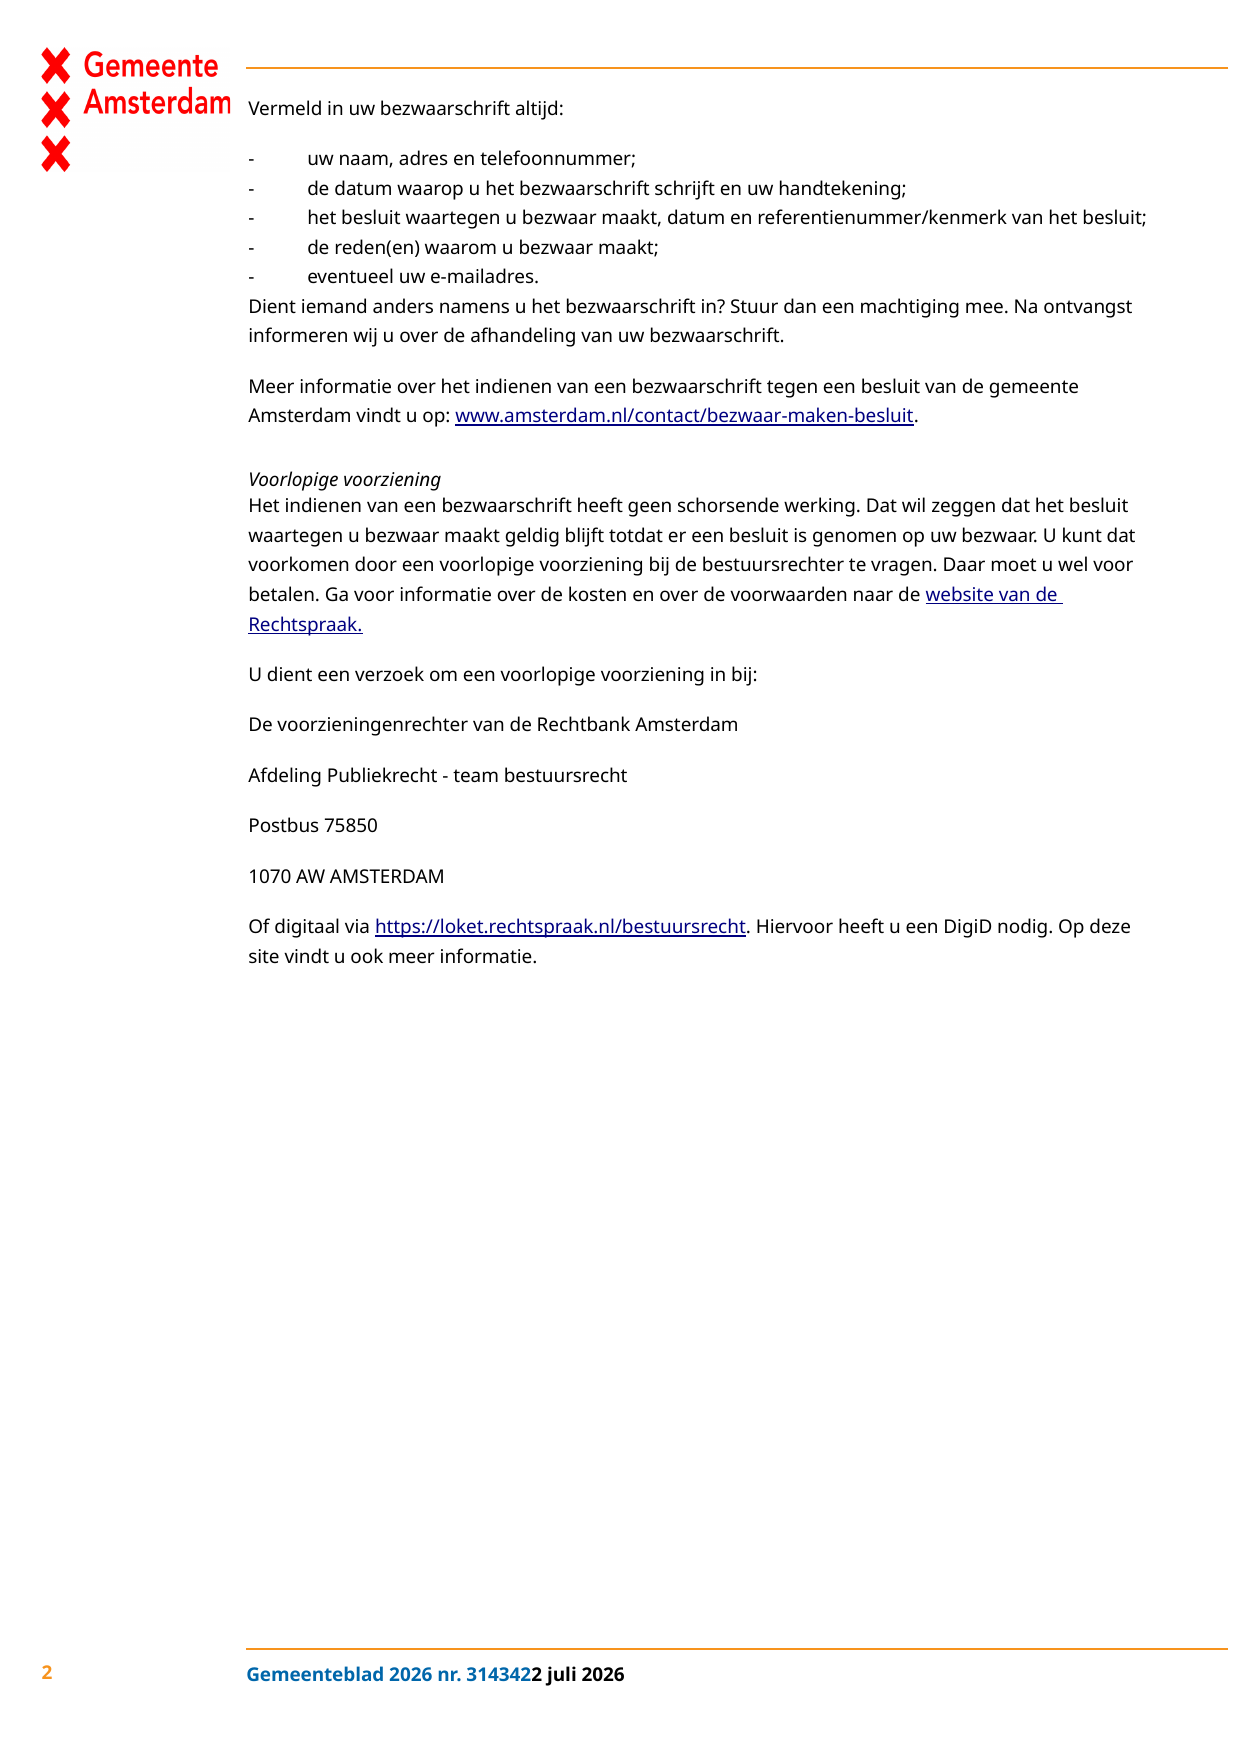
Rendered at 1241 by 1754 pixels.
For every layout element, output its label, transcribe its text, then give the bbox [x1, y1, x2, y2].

text 1070 AW AMSTERDAM [248, 863, 1152, 888]
text Het indienen van een bezwaarschrift heeft geen schorsende werking. Dat wil zeggen dat het besluit waartegen u bezwaar maakt geldig blijft totdat er een besluit is genomen op uw bezwaar. U kunt dat voorkomen door een voorlopige voorziening bij de bestuursrechter te vragen. Daar moet u wel voor betalen. Ga voor informatie over de kosten en over de voorwaarden naar de website van de Rechtspraak. [248, 492, 1152, 636]
text Vermeld in uw bezwaarschrift altijd: [248, 95, 1152, 121]
list eventueel uw e-mailadres. [248, 263, 1152, 289]
text Afdeling Publiekrecht - team bestuursrecht [248, 762, 1152, 788]
text Of digitaal via https://loket.rechtspraak.nl/bestuursrecht. Hiervoor heeft u een DigiD nodig. Op deze site vindt u ook meer informatie. [248, 913, 1152, 968]
text Voorlopige voorziening [248, 467, 1152, 492]
list de datum waarop u het bezwaarschrift schrijft en uw handtekening; [248, 175, 1152, 201]
picture [41, 47, 231, 172]
list de reden(en) waarom u bezwaar maakt; [248, 234, 1152, 260]
text De voorzieningenrechter van de Rechtbank Amsterdam [248, 712, 1152, 737]
list het besluit waartegen u bezwaar maakt, datum en referentienummer/kenmerk van het besluit; [248, 204, 1152, 230]
list uw naam, adres en telefoonnummer; [248, 145, 1152, 171]
text Meer informatie over het indienen van een bezwaarschrift tegen een besluit van de gemeente Amsterdam vindt u op: www.amsterdam.nl/contact/bezwaar-maken-besluit. [248, 373, 1152, 428]
text Postbus 75850 [248, 812, 1152, 838]
text U dient een verzoek om een voorlopige voorziening in bij: [248, 661, 1152, 687]
text Dient iemand anders namens u het bezwaarschrift in? Stuur dan een machtiging mee. Na ontvangst informeren wij u over de afhandeling van uw bezwaarschrift. [248, 293, 1152, 348]
